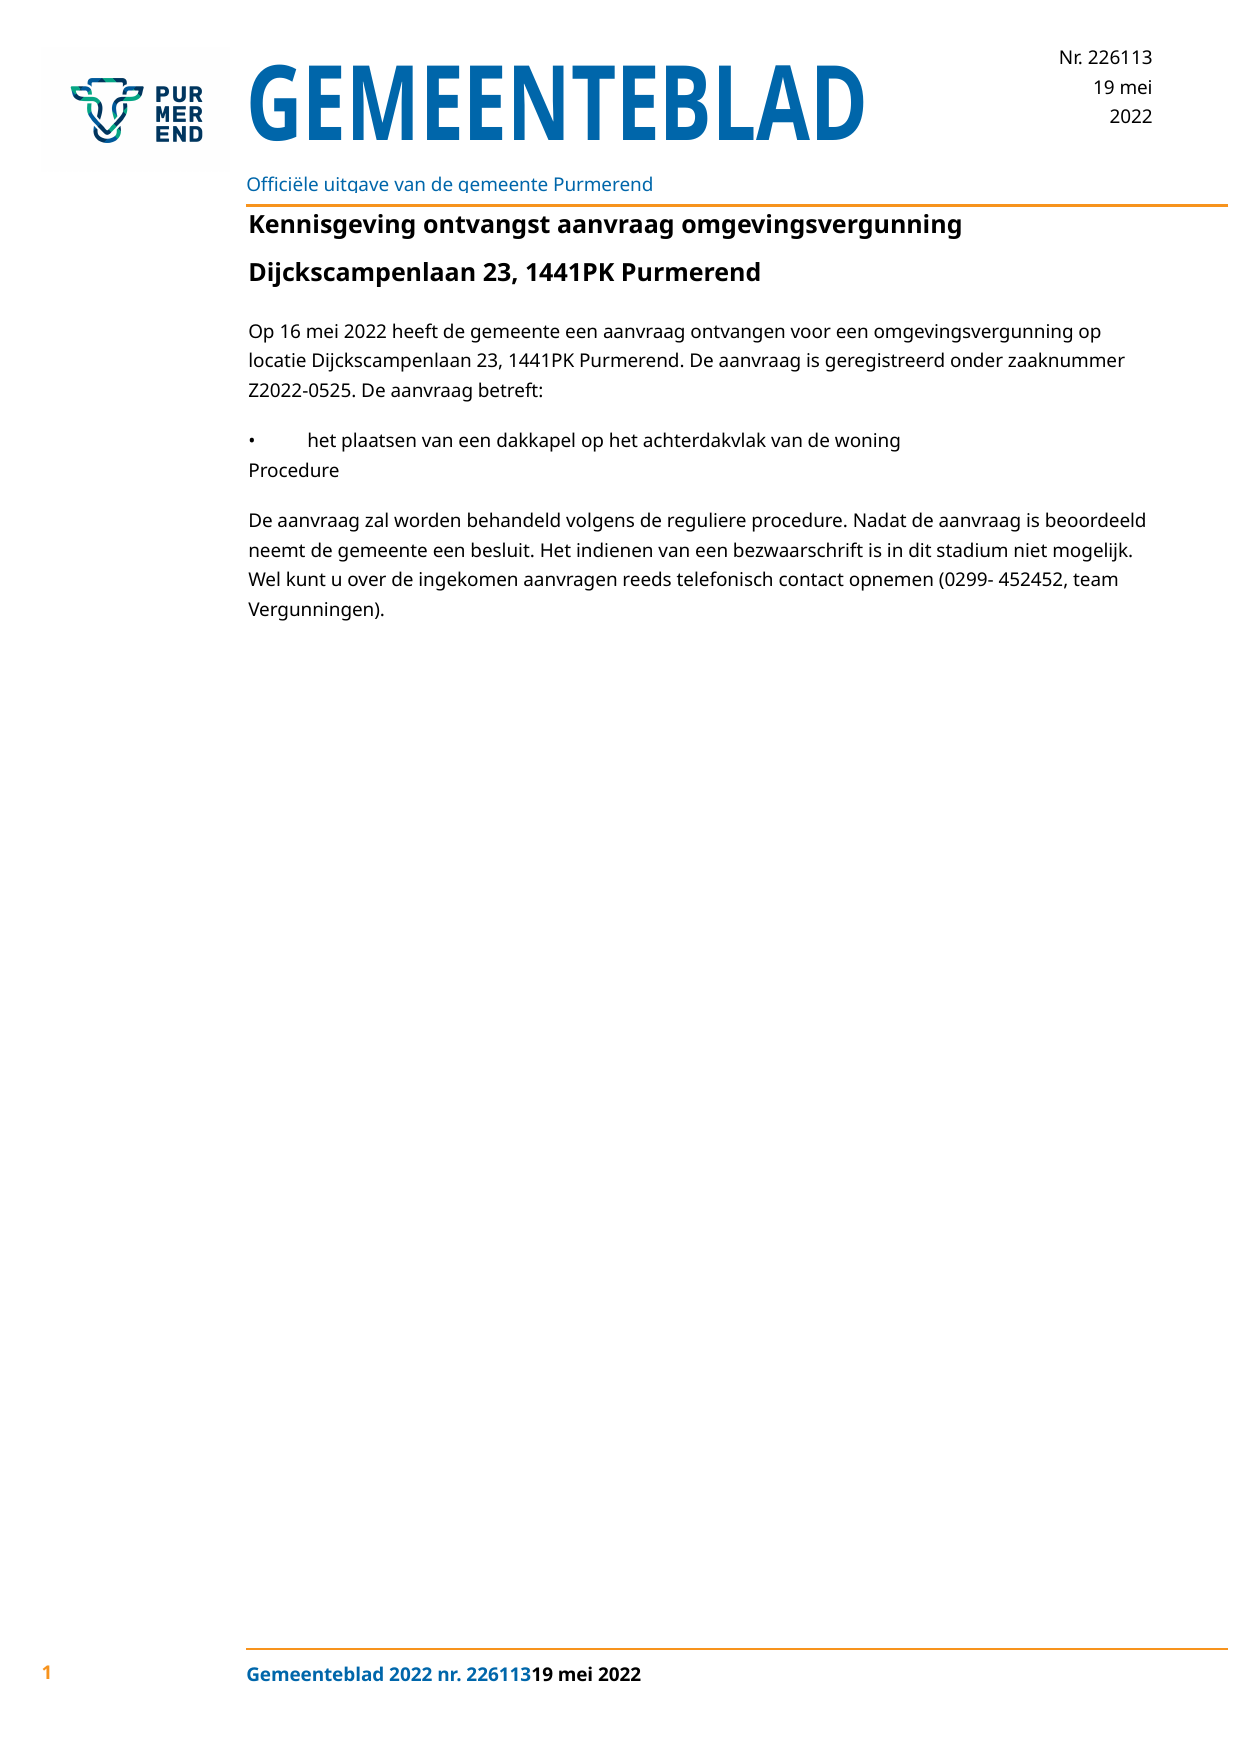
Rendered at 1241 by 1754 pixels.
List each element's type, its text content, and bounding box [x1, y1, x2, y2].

text De aanvraag zal worden behandeld volgens de reguliere procedure. Nadat de aanvraag is beoordeeld neemt de gemeente een besluit. Het indienen van een bezwaarschrift is in dit stadium niet mogelijk. Wel kunt u over de ingekomen aanvragen reeds telefonisch contact opnemen (0299- 452452, team Vergunningen). [248, 507, 1152, 622]
text Kennisgeving ontvangst aanvraag omgevingsvergunning Dijckscampenlaan 23, 1441PK Purmerend [248, 207, 1152, 288]
picture [41, 47, 231, 172]
text Procedure [248, 457, 1152, 483]
text Op 16 mei 2022 heeft de gemeente een aanvraag ontvangen voor een omgevingsvergunning op locatie Dijckscampenlaan 23, 1441PK Purmerend. De aanvraag is geregistreerd onder zaaknummer Z2022-0525. De aanvraag betreft: [248, 318, 1152, 403]
list het plaatsen van een dakkapel op het achterdakvlak van de woning [248, 427, 1152, 453]
